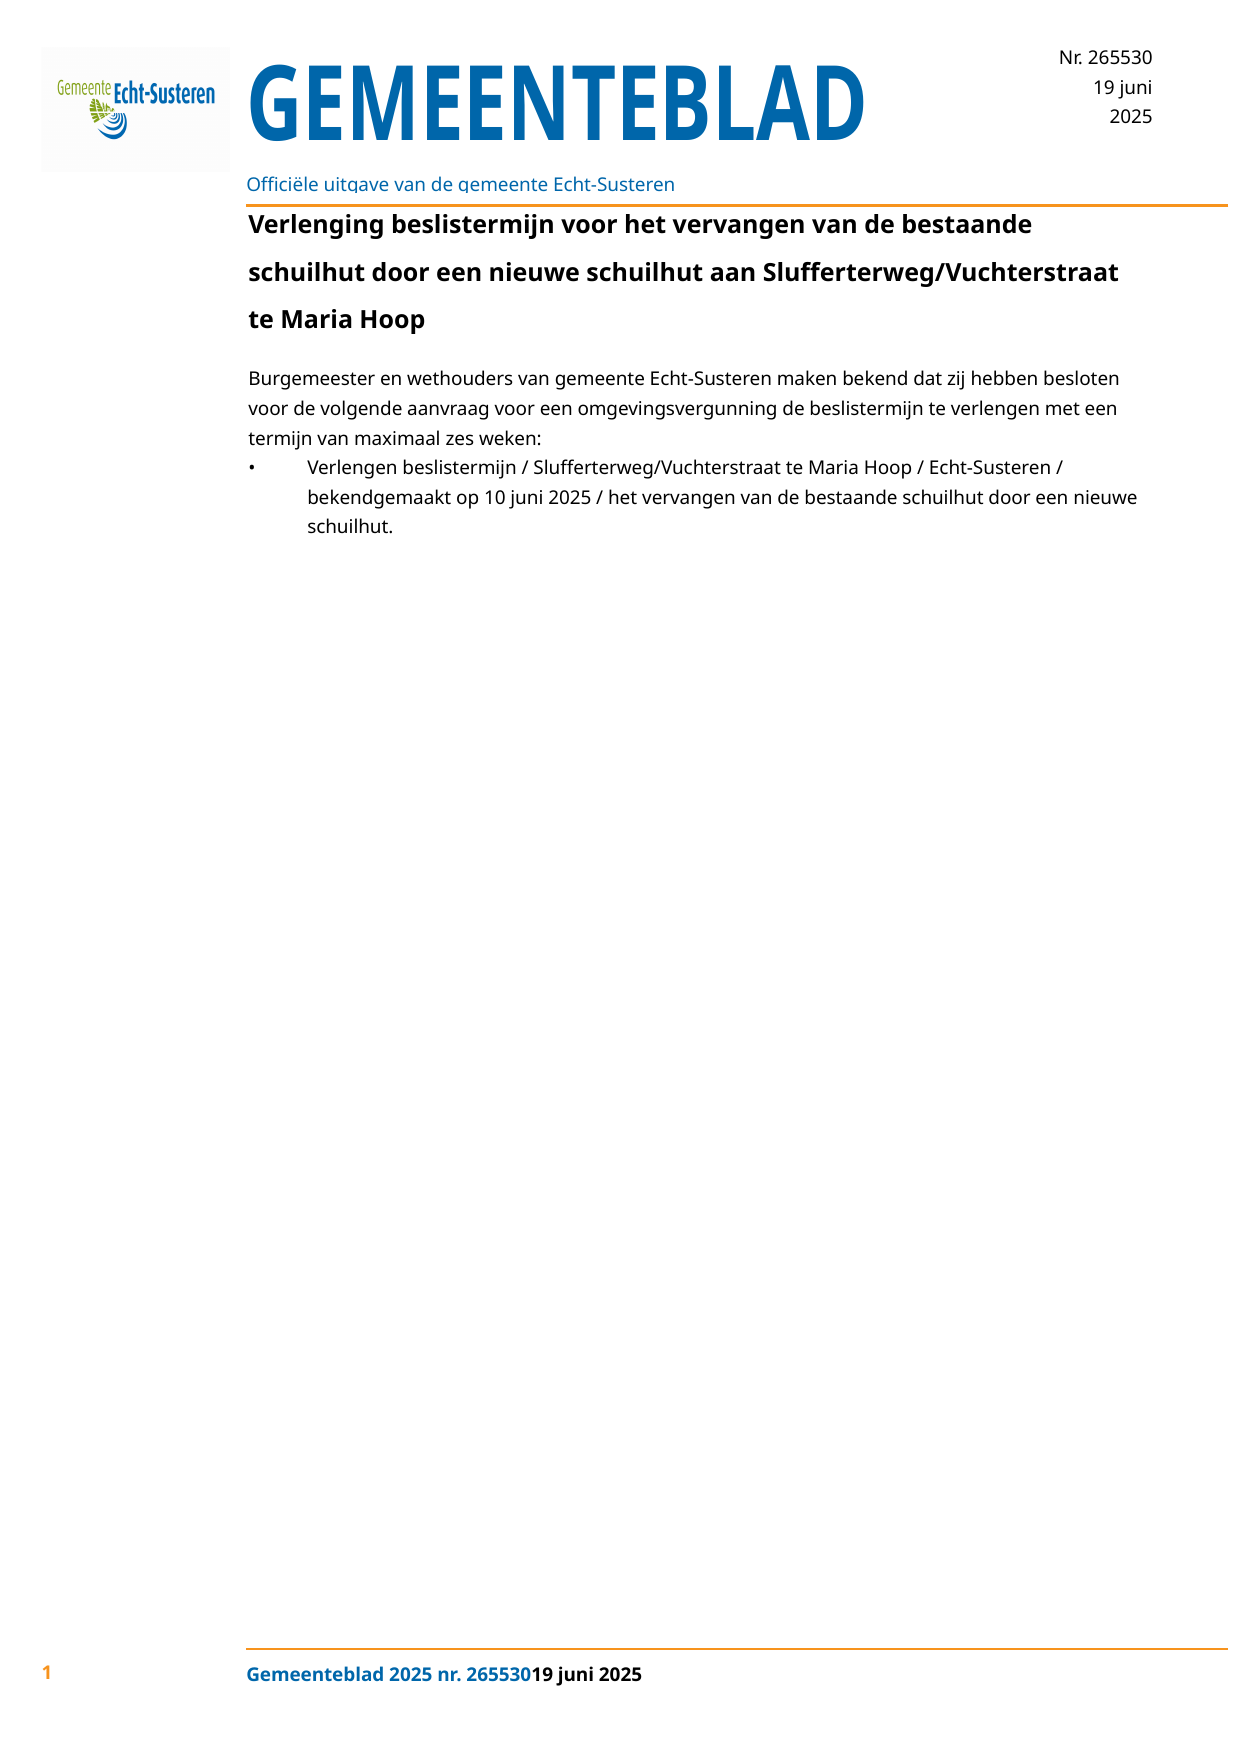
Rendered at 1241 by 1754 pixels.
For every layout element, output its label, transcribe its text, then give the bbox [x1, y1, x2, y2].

picture [41, 47, 231, 172]
text Verlenging beslistermijn voor het vervangen van de bestaande schuilhut door een nieuwe schuilhut aan Slufferterweg/Vuchterstraat te Maria Hoop [248, 207, 1152, 336]
list Verlengen beslistermijn / Slufferterweg/Vuchterstraat te Maria Hoop / Echt-Susteren / bekendgemaakt op 10 juni 2025 / het vervangen van de bestaande schuilhut door een nieuwe schuilhut. [248, 454, 1152, 539]
text Burgemeester en wethouders van gemeente Echt-Susteren maken bekend dat zij hebben besloten voor de volgende aanvraag voor een omgevingsvergunning de beslistermijn te verlengen met een termijn van maximaal zes weken: [248, 366, 1152, 450]
